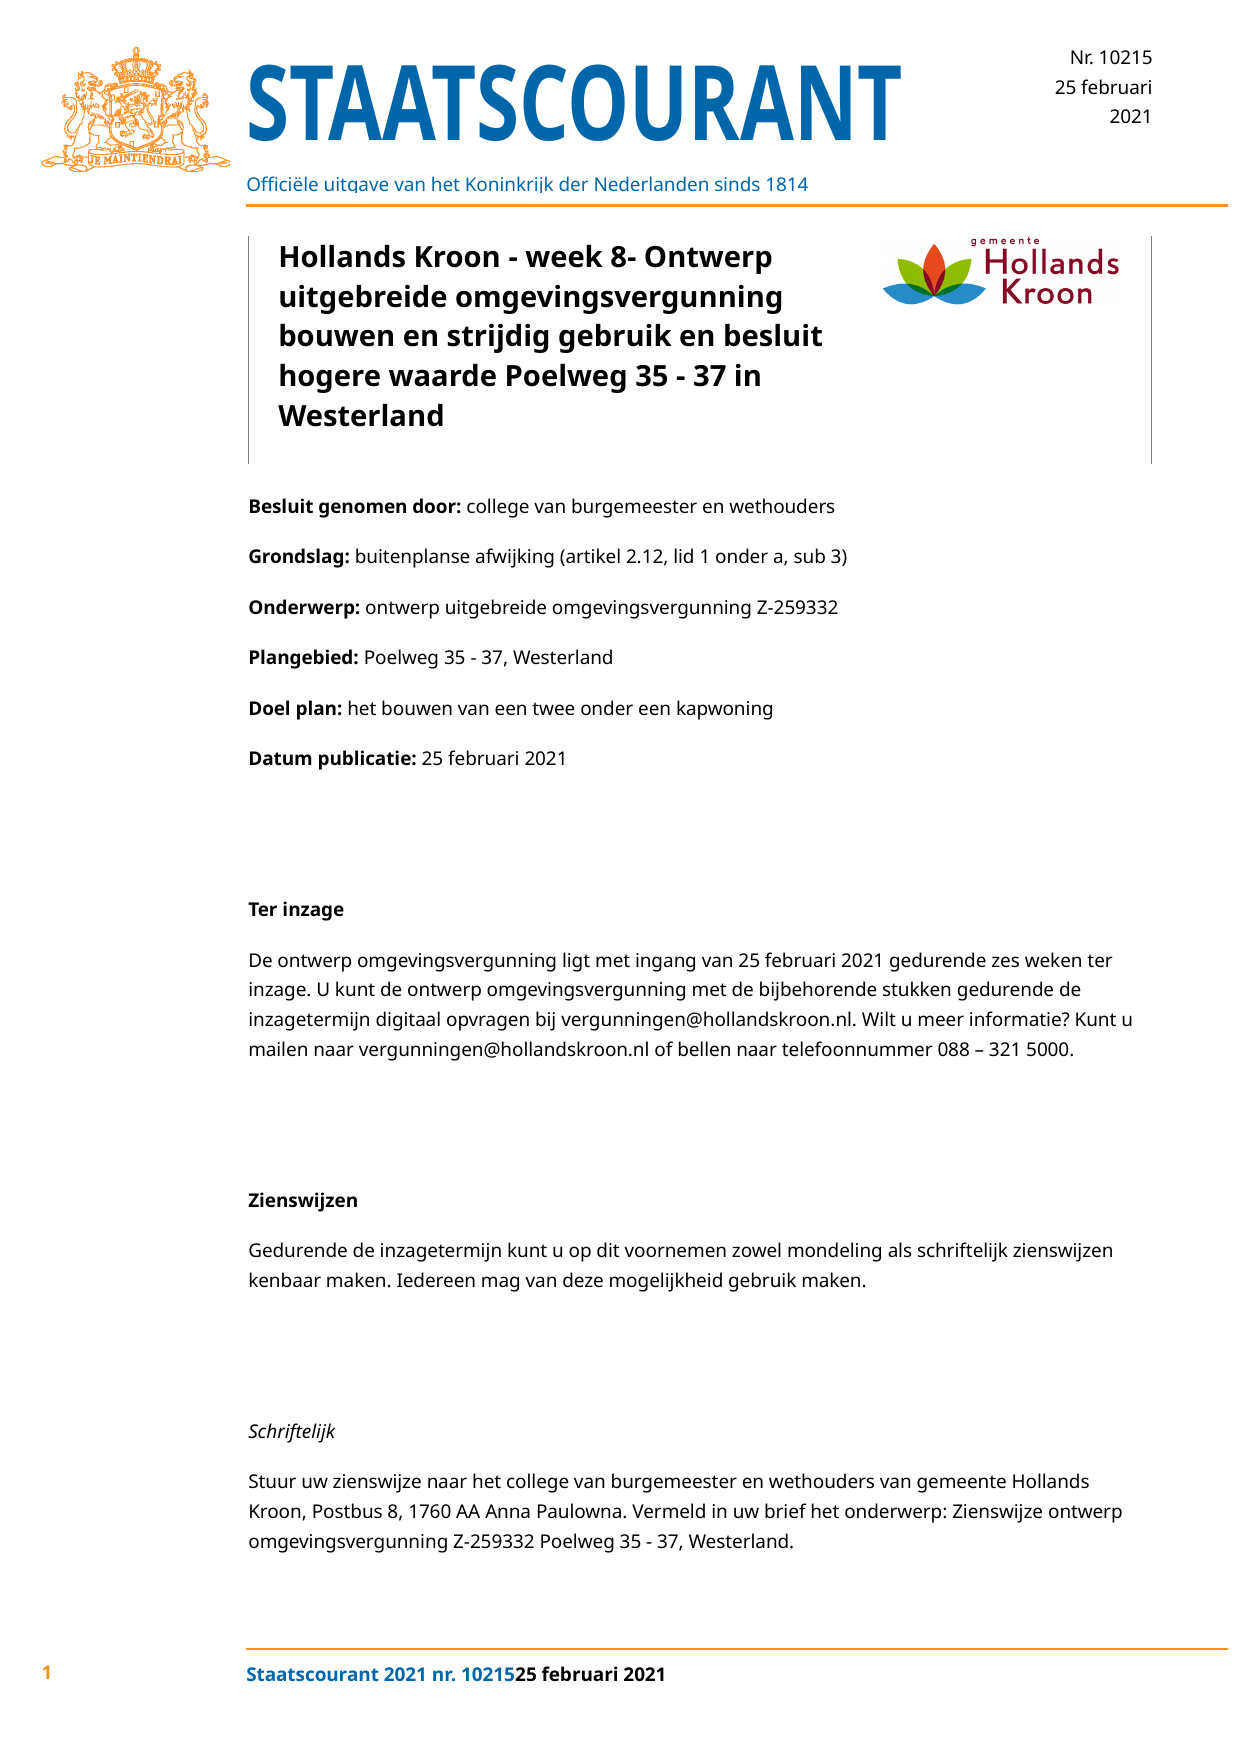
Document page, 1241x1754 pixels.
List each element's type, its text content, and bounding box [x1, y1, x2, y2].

text Plangebied: Poelweg 35 - 37, Westerland [248, 644, 1152, 670]
text De ontwerp omgevingsvergunning ligt met ingang van 25 februari 2021 gedurende zes weken ter inzage. U kunt de ontwerp omgevingsvergunning met de bijbehorende stukken gedurende de inzagetermijn digitaal opvragen bij vergunningen@hollandskroon.nl. Wilt u meer informatie? Kunt u mailen naar vergunningen@hollandskroon.nl of bellen naar telefoonnummer 088 – 321 5000. [248, 947, 1152, 1062]
text Schriftelijk [248, 1418, 1152, 1444]
text Zienswijzen [248, 1187, 1152, 1213]
text Grondslag: buitenplanse afwijking (artikel 2.12, lid 1 onder a, sub 3) [248, 544, 1152, 569]
text Onderwerp: ontwerp uitgebreide omgevingsvergunning Z-259332 [248, 594, 1152, 620]
text Gedurende de inzagetermijn kunt u op dit voornemen zowel mondeling als schriftelijk zienswijzen kenbaar maken. Iedereen mag van deze mogelijkheid gebruik maken. [248, 1237, 1152, 1293]
table_header Hollands Kroon - week 8- Ontwerp uitgebreide omgevingsvergunning bouwen en strijdig gebruik en besluit hogere waarde Poelweg 35 - 37 in Westerland [249, 236, 850, 464]
text Stuur uw zienswijze naar het college van burgemeester en wethouders van gemeente Hollands Kroon, Postbus 8, 1760 AA Anna Paulowna. Vermeld in uw brief het onderwerp: Zienswijze ontwerp omgevingsvergunning Z-259332 Poelweg 35 - 37, Westerland. [248, 1469, 1152, 1554]
text Besluit genomen door: college van burgemeester en wethouders [248, 493, 1152, 519]
text Doel plan: het bouwen van een twee onder een kapwoning [248, 695, 1152, 721]
picture [41, 47, 231, 172]
table_header [850, 236, 1151, 464]
text Ter inzage [248, 897, 1152, 922]
text Datum publicatie: 25 februari 2021 [248, 745, 1152, 771]
picture [882, 236, 1119, 305]
